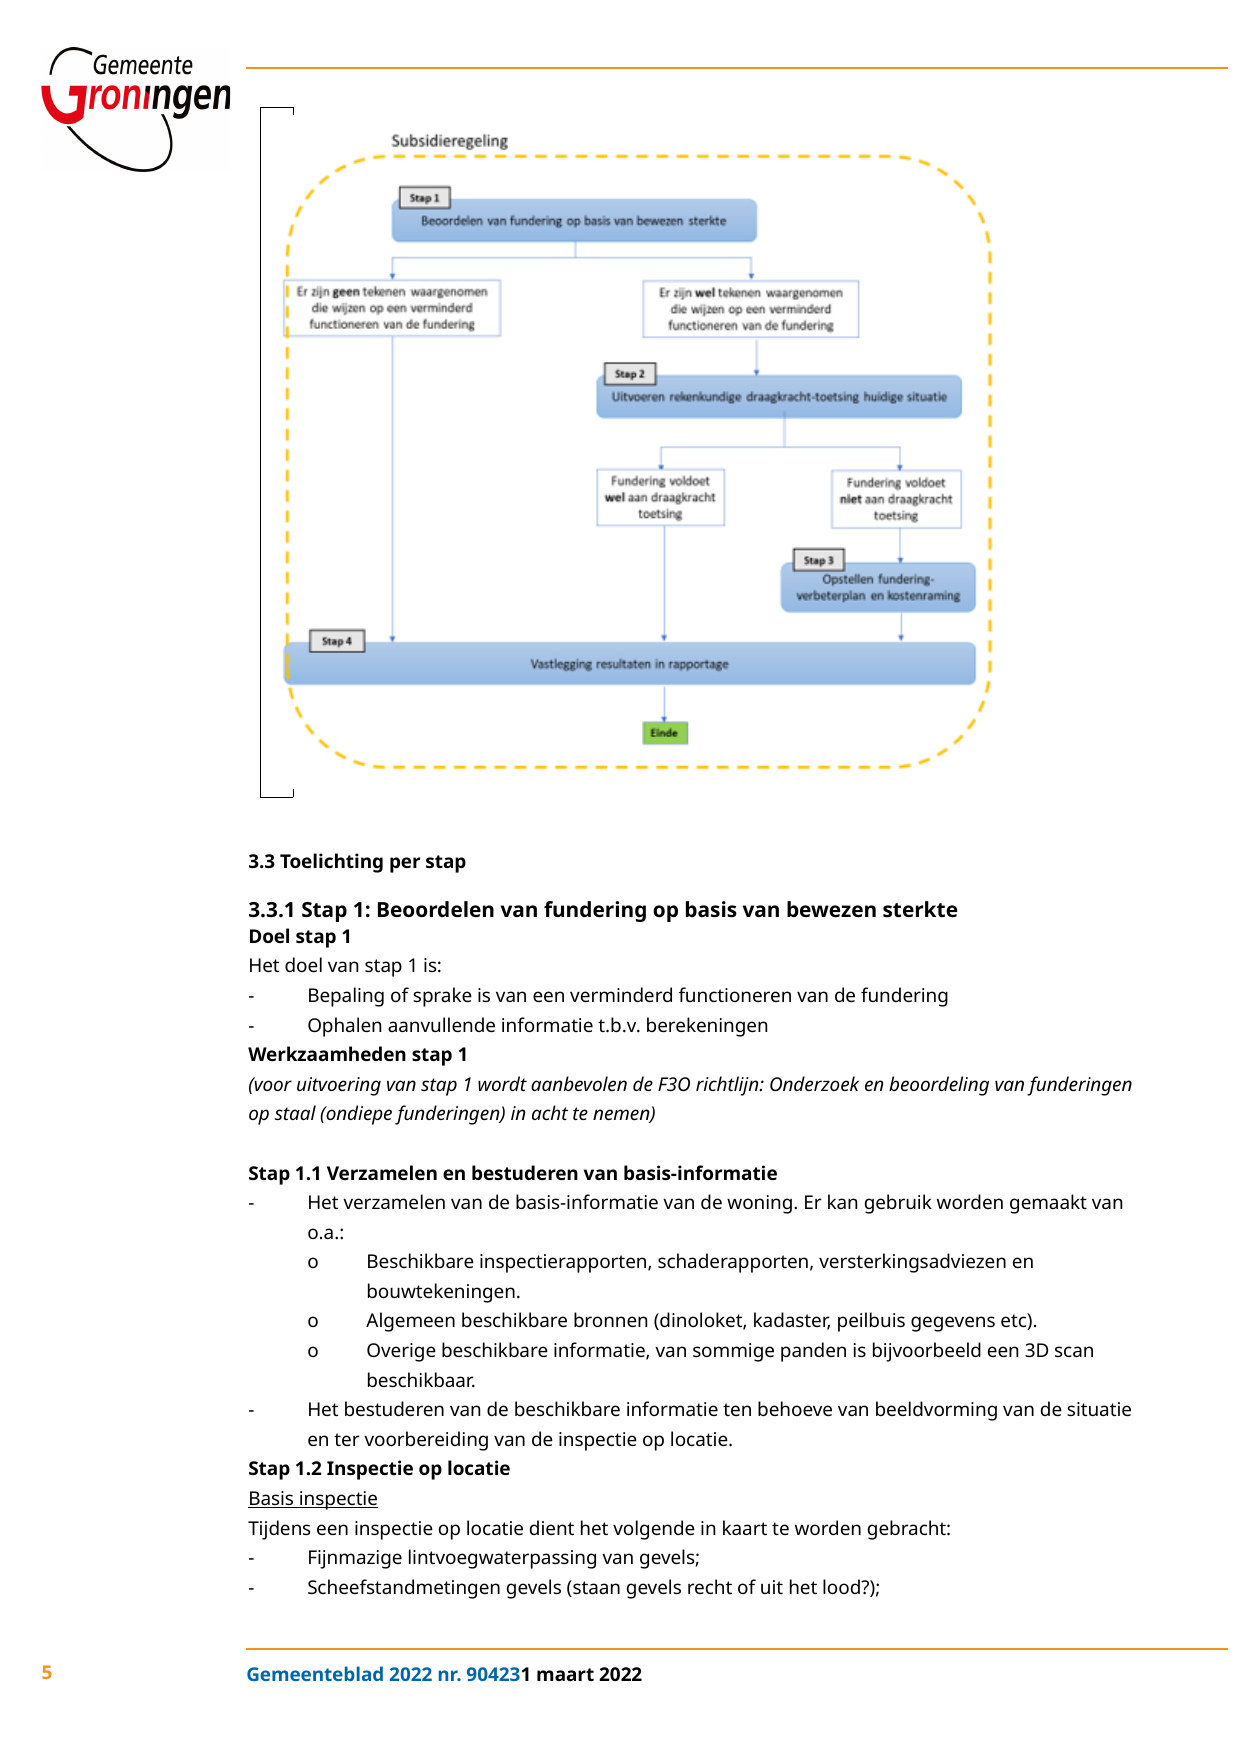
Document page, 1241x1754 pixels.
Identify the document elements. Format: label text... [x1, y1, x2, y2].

list Algemeen beschikbare bronnen (dinoloket, kadaster, peilbuis gegevens etc). [307, 1308, 1152, 1333]
text Het doel van stap 1 is: [248, 953, 1152, 978]
text (voor uitvoering van stap 1 wordt aanbevolen de F3O richtlijn: Onderzoek en beoordeling van funderingen op staal (ondiepe funderingen) in acht te nemen) [248, 1071, 1152, 1126]
text Werkzaamheden stap 1 [248, 1041, 1152, 1067]
text Stap 1.1 Verzamelen en bestuderen van basis-informatie [248, 1160, 1152, 1186]
picture [268, 115, 1008, 789]
text 3.3 Toelichting per stap [248, 848, 1152, 874]
text 3.3.1 Stap 1: Beoordelen van fundering op basis van bewezen sterkte [248, 895, 1152, 923]
list Fijnmazige lintvoegwaterpassing van gevels; [248, 1544, 1152, 1570]
list Het verzamelen van de basis-informatie van de woning. Er kan gebruik worden gemaakt van o.a.: [248, 1189, 1152, 1245]
text Basis inspectie [248, 1485, 1152, 1511]
list Bepaling of sprake is van een verminderd functioneren van de fundering [248, 982, 1152, 1008]
list Beschikbare inspectierapporten, schaderapporten, versterkingsadviezen en bouwtekeningen. [307, 1248, 1152, 1304]
text Doel stap 1 [248, 923, 1152, 949]
list Ophalen aanvullende informatie t.b.v. berekeningen [248, 1012, 1152, 1038]
text Tijdens een inspectie op locatie dient het volgende in kaart te worden gebracht: [248, 1515, 1152, 1541]
text Stap 1.2 Inspectie op locatie [248, 1456, 1152, 1481]
picture [41, 47, 231, 172]
list Scheefstandmetingen gevels (staan gevels recht of uit het lood?); [248, 1574, 1152, 1600]
list Overige beschikbare informatie, van sommige panden is bijvoorbeeld een 3D scan beschikbaar. [307, 1337, 1152, 1393]
list Het bestuderen van de beschikbare informatie ten behoeve van beeldvorming van de situatie en ter voorbereiding van de inspectie op locatie. [248, 1396, 1152, 1452]
